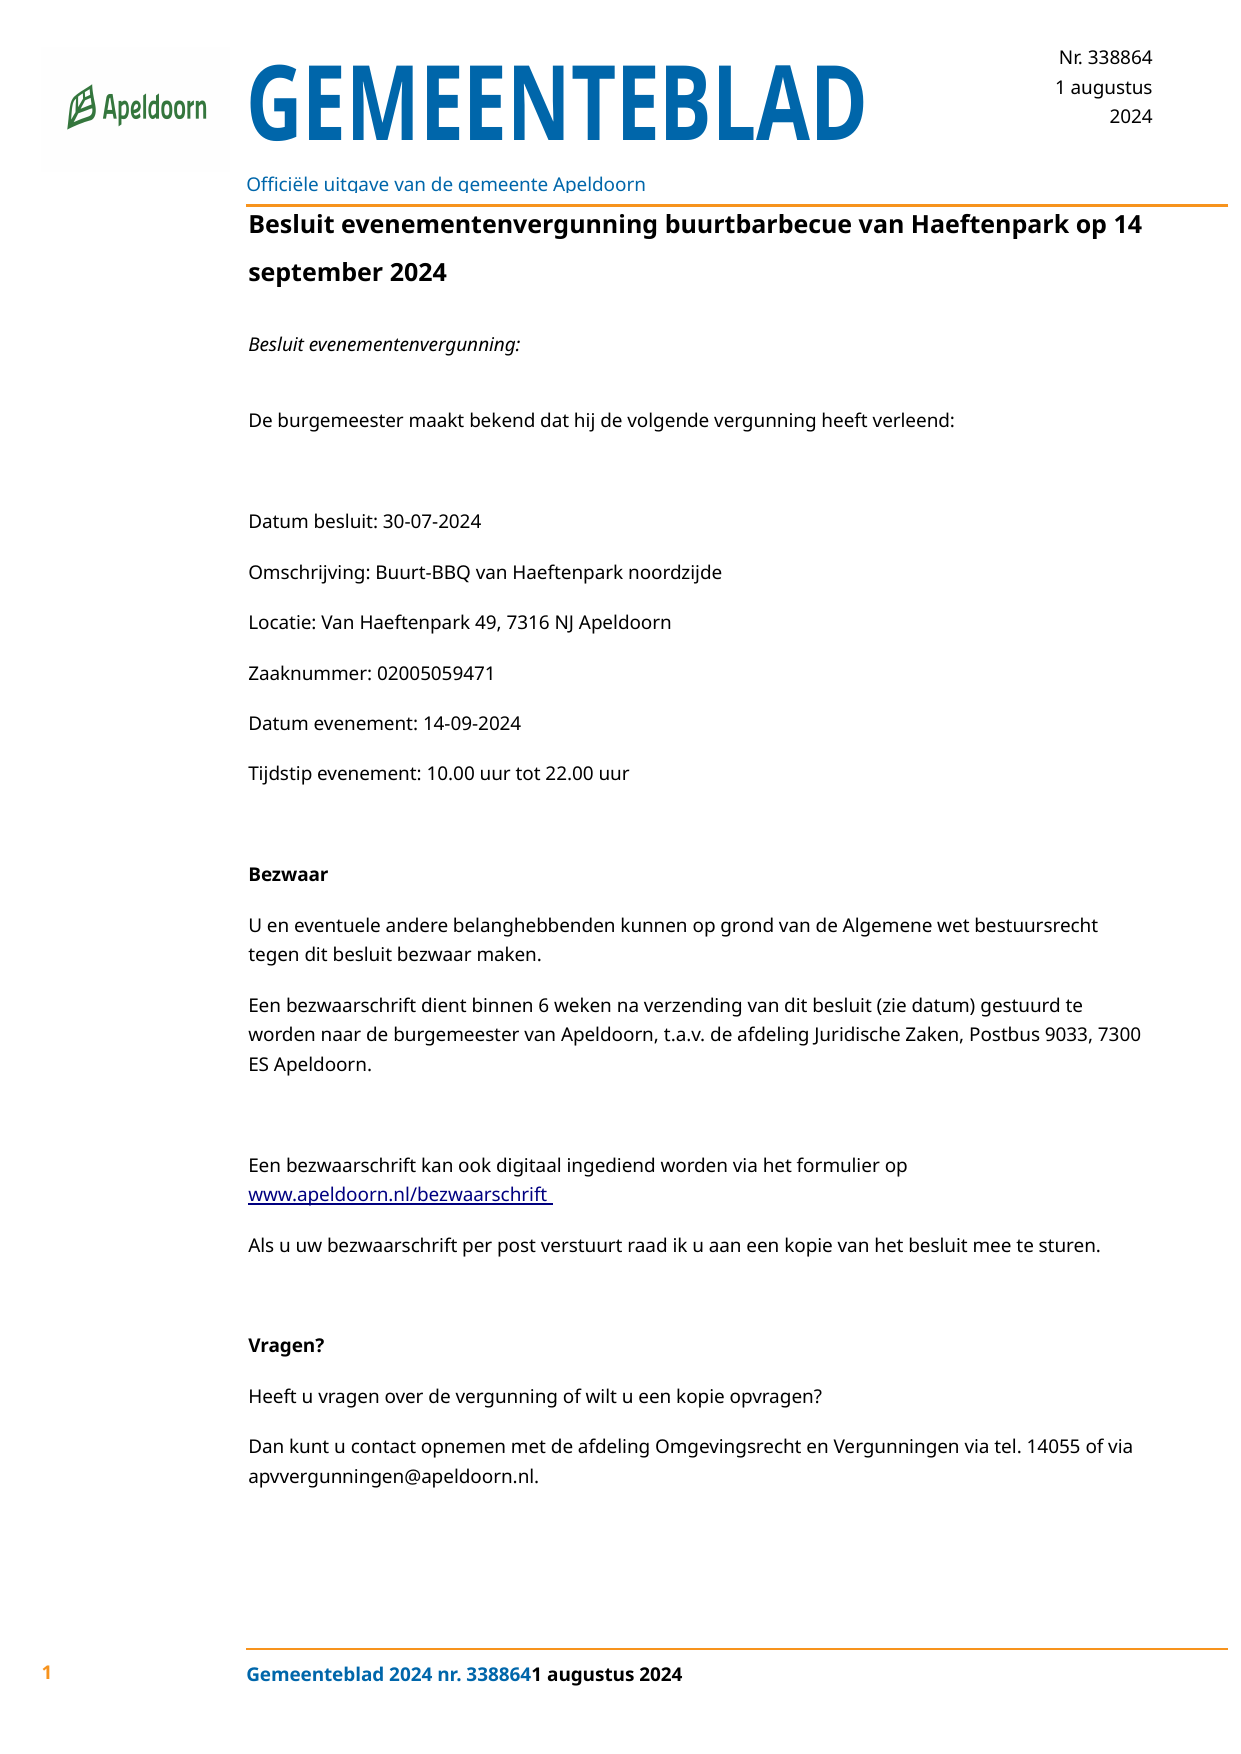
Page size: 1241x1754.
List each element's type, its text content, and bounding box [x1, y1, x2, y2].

text De burgemeester maakt bekend dat hij de volgende vergunning heeft verleend: [248, 408, 1152, 433]
text U en eventuele andere belanghebbenden kunnen op grond van de Algemene wet bestuursrecht tegen dit besluit bezwaar maken. [248, 912, 1152, 967]
text Een bezwaarschrift dient binnen 6 weken na verzending van dit besluit (zie datum) gestuurd te worden naar de burgemeester van Apeldoorn, t.a.v. de afdeling Juridische Zaken, Postbus 9033, 7300 ES Apeldoorn. [248, 992, 1152, 1077]
text Een bezwaarschrift kan ook digitaal ingediend worden via het formulier op www.apeldoorn.nl/bezwaarschrift [248, 1152, 1152, 1207]
text Datum besluit: 30-07-2024 [248, 508, 1152, 534]
text Bezwaar [248, 861, 1152, 887]
picture [41, 47, 231, 172]
text Besluit evenementenvergunning buurtbarbecue van Haeftenpark op 14 september 2024 [248, 207, 1152, 288]
text Als u uw bezwaarschrift per post verstuurt raad ik u aan een kopie van het besluit mee te sturen. [248, 1232, 1152, 1257]
text Datum evenement: 14-09-2024 [248, 710, 1152, 736]
text Locatie: Van Haeftenpark 49, 7316 NJ Apeldoorn [248, 609, 1152, 635]
text Dan kunt u contact opnemen met de afdeling Omgevingsrecht en Vergunningen via tel. 14055 of via apvvergunningen@apeldoorn.nl. [248, 1433, 1152, 1489]
text Zaaknummer: 02005059471 [248, 660, 1152, 685]
text Heeft u vragen over de vergunning of wilt u een kopie opvragen? [248, 1383, 1152, 1409]
text Omschrijving: Buurt-BBQ van Haeftenpark noordzijde [248, 559, 1152, 584]
text Vragen? [248, 1333, 1152, 1358]
text Besluit evenementenvergunning: [248, 331, 1152, 357]
text Tijdstip evenement: 10.00 uur tot 22.00 uur [248, 761, 1152, 786]
